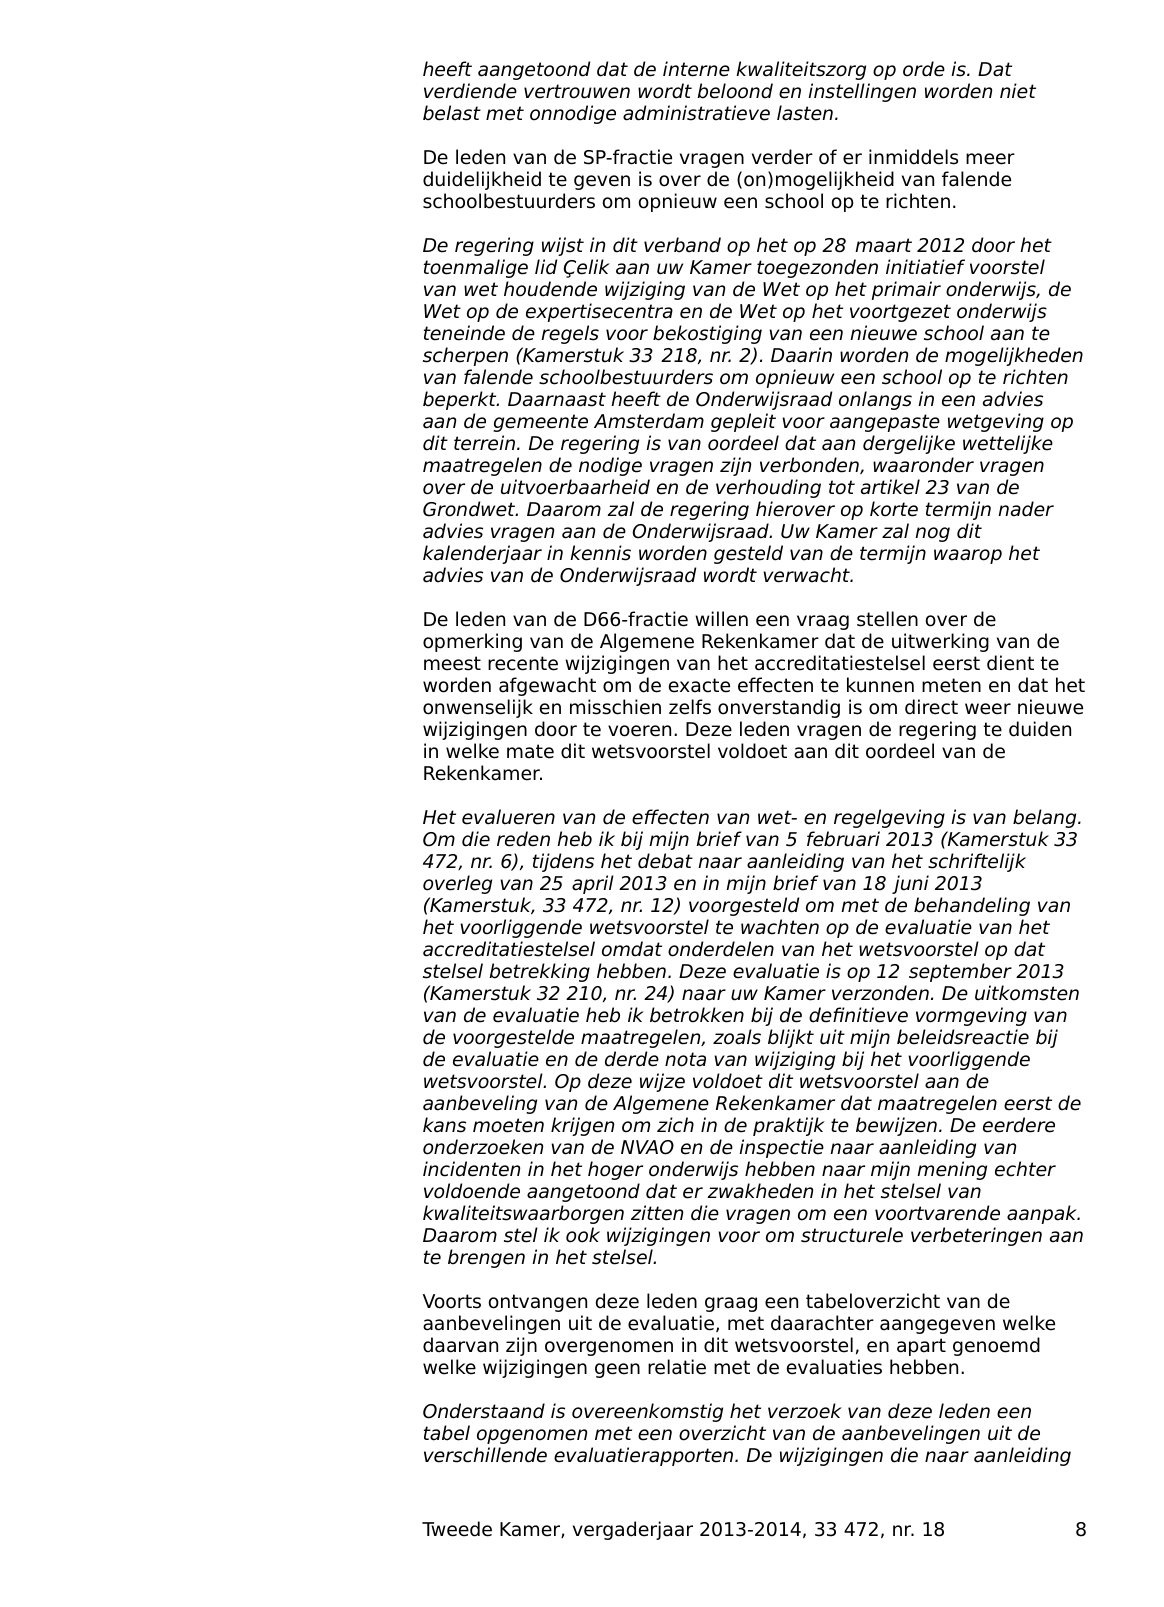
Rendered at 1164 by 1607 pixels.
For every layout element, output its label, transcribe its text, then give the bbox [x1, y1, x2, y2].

text De leden van de D66-fractie willen een vraag stellen over de opmerking van de Algemene Rekenkamer dat de uitwerking van de meest recente wijzigingen van het accreditatiestelsel eerst dient te worden afgewacht om de exacte effecten te kunnen meten en dat het onwenselijk en misschien zelfs onverstandig is om direct weer nieuwe wijzigingen door te voeren. Deze leden vragen de regering te duiden in welke mate dit wetsvoorstel voldoet aan dit oordeel van de Rekenkamer. [422, 609, 1087, 785]
text Voorts ontvangen deze leden graag een tabeloverzicht van de aanbevelingen uit de evaluatie, met daarachter aangegeven welke daarvan zijn overgenomen in dit wetsvoorstel, en apart genoemd welke wijzigingen geen relatie met de evaluaties hebben. [422, 1291, 1087, 1379]
text heeft aangetoond dat de interne kwaliteitszorg op orde is. Dat verdiende vertrouwen wordt beloond en instellingen worden niet belast met onnodige administratieve lasten. [422, 59, 1087, 125]
text Onderstaand is overeenkomstig het verzoek van deze leden een tabel opgenomen met een overzicht van de aanbevelingen uit de verschillende evaluatierapporten. De wijzigingen die naar aanleiding [422, 1401, 1087, 1467]
text Het evalueren van de effecten van wet- en regelgeving is van belang. Om die reden heb ik bij mijn brief van 5 februari 2013 (Kamerstuk 33 472, nr. 6), tijdens het debat naar aanleiding van het schriftelijk overleg van 25 april 2013 en in mijn brief van 18 juni 2013 (Kamerstuk, 33 472, nr. 12) voorgesteld om met de behandeling van het voorliggende wetsvoorstel te wachten op de evaluatie van het accreditatiestelsel omdat onderdelen van het wetsvoorstel op dat stelsel betrekking hebben. Deze evaluatie is op 12 september 2013 (Kamerstuk 32 210, nr. 24) naar uw Kamer verzonden. De uitkomsten van de evaluatie heb ik betrokken bij de definitieve vormgeving van de voorgestelde maatregelen, zoals blijkt uit mijn beleidsreactie bij de evaluatie en de derde nota van wijziging bij het voorliggende wetsvoorstel. Op deze wijze voldoet dit wetsvoorstel aan de aanbeveling van de Algemene Rekenkamer dat maatregelen eerst de kans moeten krijgen om zich in de praktijk te bewijzen. De eerdere onderzoeken van de NVAO en de inspectie naar aanleiding van incidenten in het hoger onderwijs hebben naar mijn mening echter voldoende aangetoond dat er zwakheden in het stelsel van kwaliteitswaarborgen zitten die vragen om een voortvarende aanpak. Daarom stel ik ook wijzigingen voor om structurele verbeteringen aan te brengen in het stelsel. [422, 807, 1087, 1269]
text De leden van de SP-fractie vragen verder of er inmiddels meer duidelijkheid te geven is over de (on)mogelijkheid van falende schoolbestuurders om opnieuw een school op te richten. [422, 147, 1087, 213]
text De regering wijst in dit verband op het op 28 maart 2012 door het toenmalige lid Çelik aan uw Kamer toegezonden initiatief voorstel van wet houdende wijziging van de Wet op het primair onderwijs, de Wet op de expertisecentra en de Wet op het voortgezet onderwijs teneinde de regels voor bekostiging van een nieuwe school aan te scherpen (Kamerstuk 33 218, nr. 2). Daarin worden de mogelijkheden van falende schoolbestuurders om opnieuw een school op te richten beperkt. Daarnaast heeft de Onderwijsraad onlangs in een advies aan de gemeente Amsterdam gepleit voor aangepaste wetgeving op dit terrein. De regering is van oordeel dat aan dergelijke wettelijke maatregelen de nodige vragen zijn verbonden, waaronder vragen over de uitvoerbaarheid en de verhouding tot artikel 23 van de Grondwet. Daarom zal de regering hierover op korte termijn nader advies vragen aan de Onderwijsraad. Uw Kamer zal nog dit kalenderjaar in kennis worden gesteld van de termijn waarop het advies van de Onderwijsraad wordt verwacht. [422, 235, 1087, 587]
